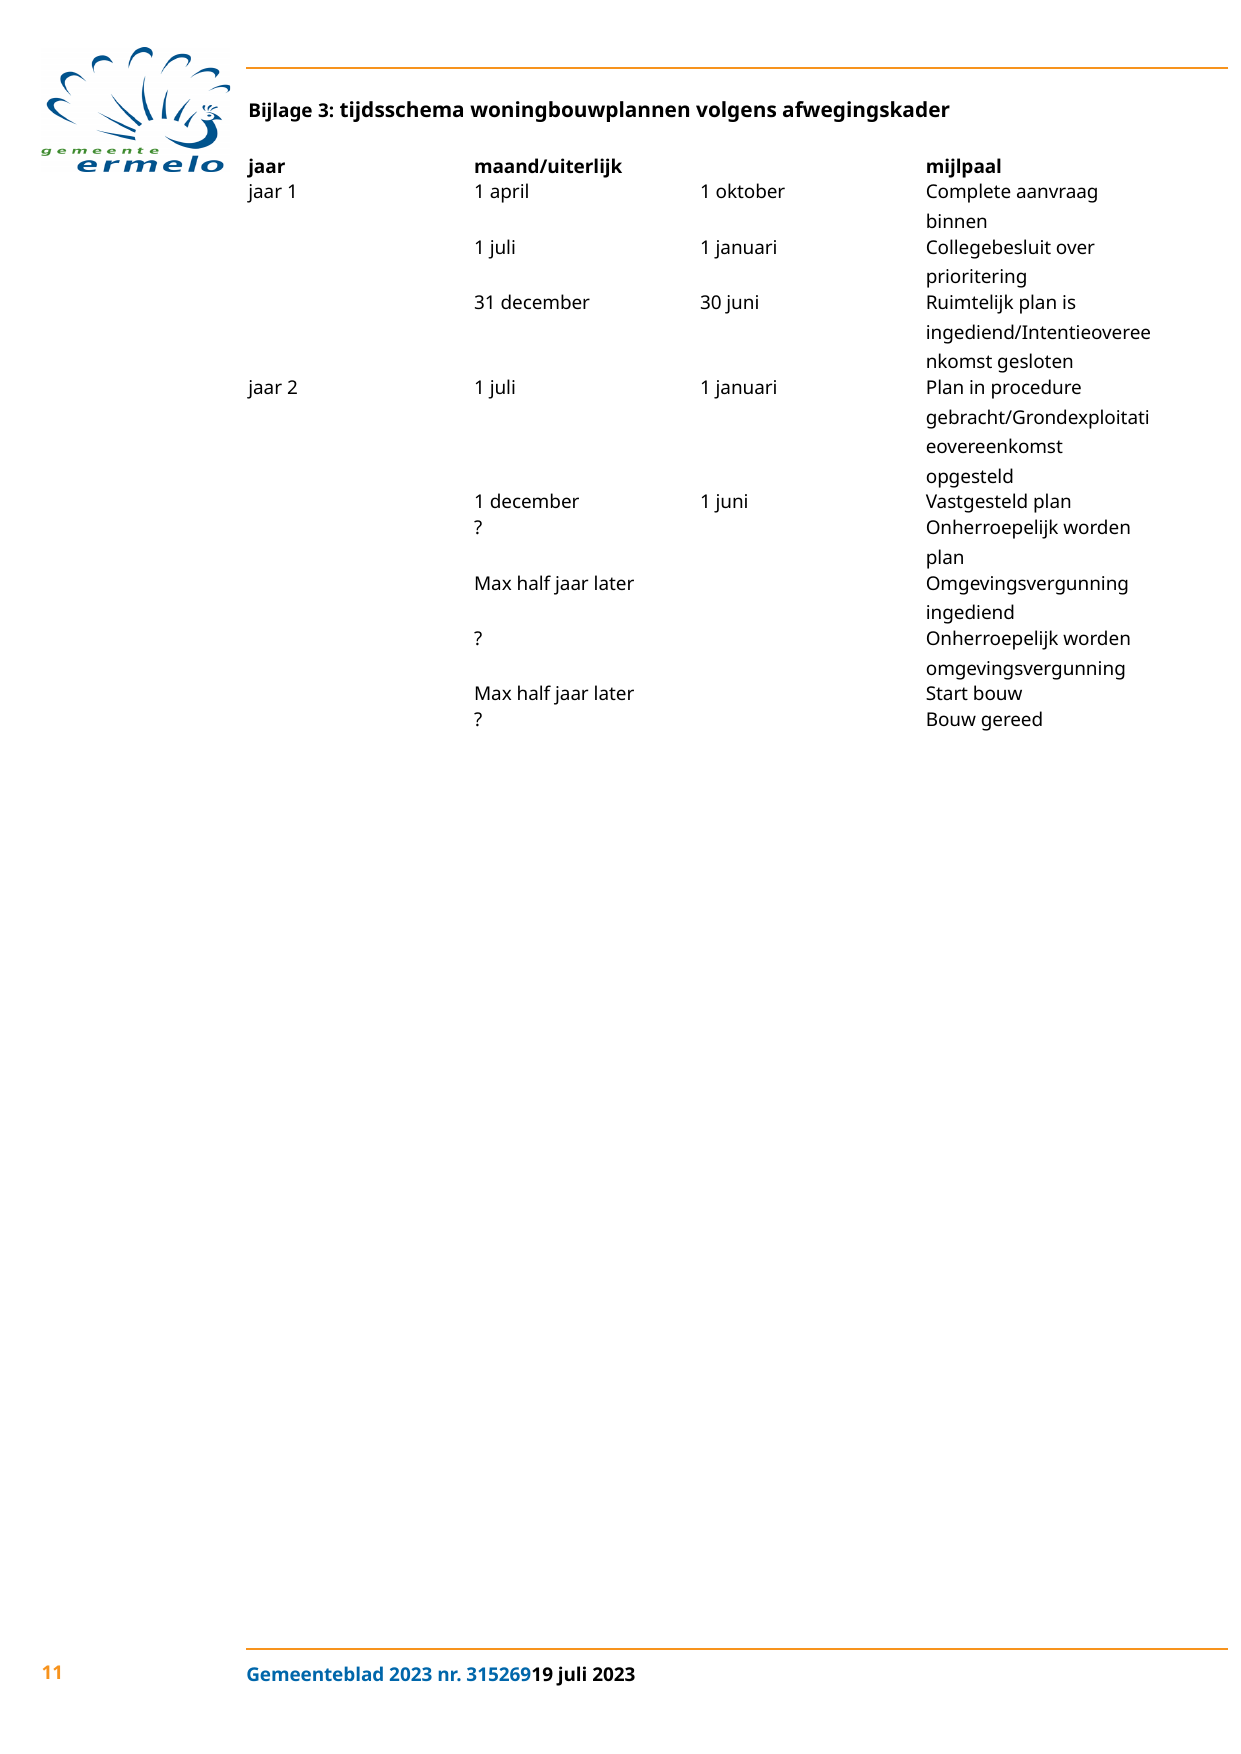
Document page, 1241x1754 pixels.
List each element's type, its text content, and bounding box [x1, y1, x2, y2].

table_cell [248, 570, 474, 625]
table_cell 1 januari [700, 374, 926, 489]
table_cell 1 januari [700, 234, 926, 289]
text Bijlage 3: tijdsschema woningbouwplannen volgens afwegingskader [248, 95, 1152, 123]
table_cell ? [474, 625, 926, 680]
table_cell Omgevingsvergunning ingediend [926, 570, 1152, 625]
table_cell [248, 680, 474, 706]
table_cell Ruimtelijk plan is ingediend/Intentieovereenkomst gesloten [926, 289, 1152, 374]
table_cell [248, 706, 474, 732]
table_header mijlpaal [926, 153, 1152, 179]
table_cell [248, 625, 474, 680]
table_cell ? [474, 706, 926, 732]
table_cell 1 juli [474, 234, 700, 289]
table_cell Max half jaar later [474, 570, 926, 625]
picture [41, 47, 231, 172]
table_cell 1 oktober [700, 179, 926, 234]
table_cell 1 december [474, 489, 700, 514]
table_cell [248, 234, 474, 289]
table_cell [248, 515, 474, 570]
table_cell Onherroepelijk worden plan [926, 515, 1152, 570]
table_cell 30 juni [700, 289, 926, 374]
table_header maand/uiterlijk [474, 153, 926, 179]
table_cell 1 juli [474, 374, 700, 489]
table_cell Bouw gereed [926, 706, 1152, 732]
table_cell 1 april [474, 179, 700, 234]
table_cell jaar 1 [248, 179, 474, 234]
table_cell 31 december [474, 289, 700, 374]
table_cell Max half jaar later [474, 680, 926, 706]
table_cell ? [474, 515, 926, 570]
table_header jaar [248, 153, 474, 179]
table_cell 1 juni [700, 489, 926, 514]
table_cell Vastgesteld plan [926, 489, 1152, 514]
table_cell Start bouw [926, 680, 1152, 706]
table_cell jaar 2 [248, 374, 474, 489]
table_cell [248, 489, 474, 514]
table_cell [248, 289, 474, 374]
table_cell Plan in procedure gebracht/Grondexploitatieovereenkomst opgesteld [926, 374, 1152, 489]
table_cell Onherroepelijk worden omgevingsvergunning [926, 625, 1152, 680]
table_cell Collegebesluit over prioritering [926, 234, 1152, 289]
table_cell Complete aanvraag binnen [926, 179, 1152, 234]
